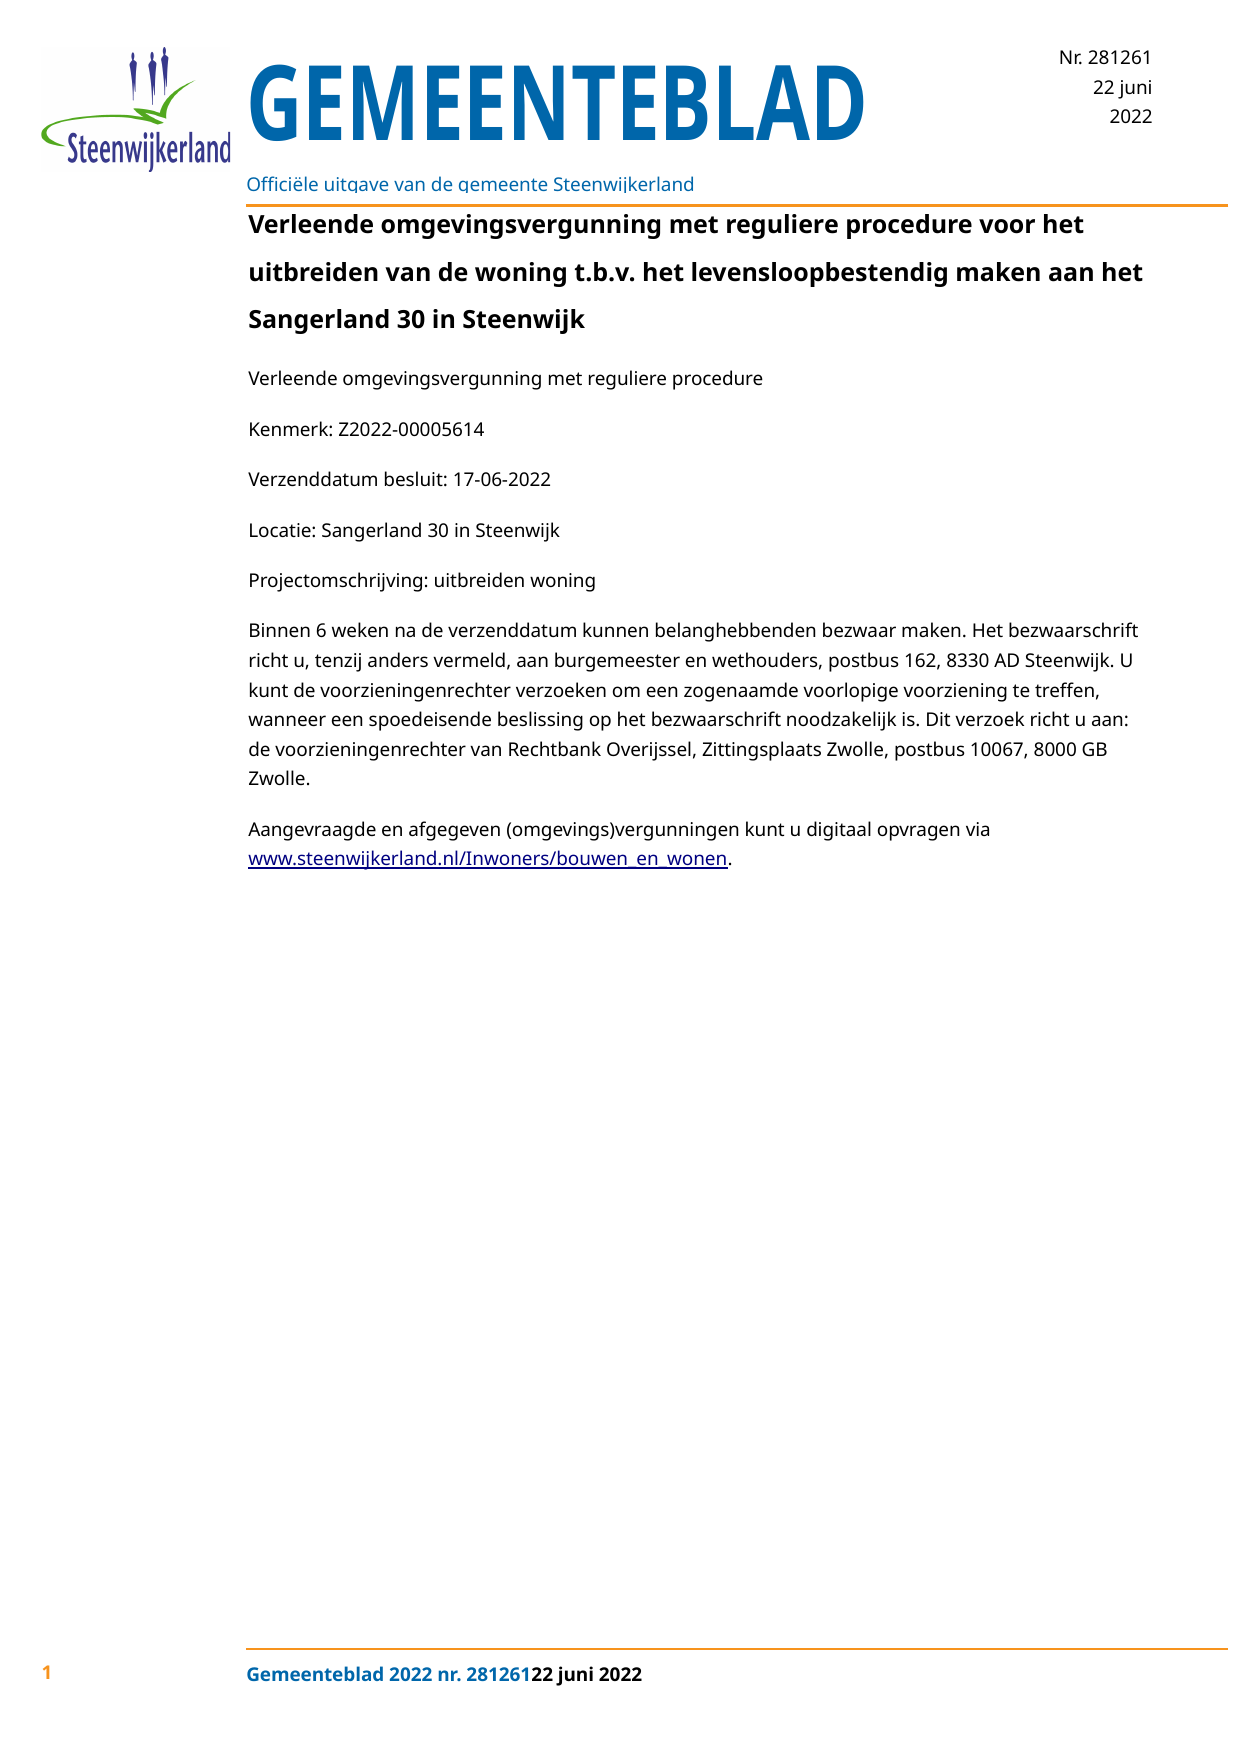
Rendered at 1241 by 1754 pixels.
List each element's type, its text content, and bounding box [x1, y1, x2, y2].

text Projectomschrijving: uitbreiden woning [248, 567, 1152, 593]
text Verleende omgevingsvergunning met reguliere procedure [248, 366, 1152, 391]
picture [41, 47, 231, 172]
text Verzenddatum besluit: 17-06-2022 [248, 466, 1152, 492]
text Binnen 6 weken na de verzenddatum kunnen belanghebbenden bezwaar maken. Het bezwaarschrift richt u, tenzij anders vermeld, aan burgemeester en wethouders, postbus 162, 8330 AD Steenwijk. U kunt de voorzieningenrechter verzoeken om een zogenaamde voorlopige voorziening te treffen, wanneer een spoedeisende beslissing op het bezwaarschrift noodzakelijk is. Dit verzoek richt u aan: de voorzieningenrechter van Rechtbank Overijssel, Zittingsplaats Zwolle, postbus 10067, 8000 GB Zwolle. [248, 618, 1152, 791]
text Verleende omgevingsvergunning met reguliere procedure voor het uitbreiden van de woning t.b.v. het levensloopbestendig maken aan het Sangerland 30 in Steenwijk [248, 207, 1152, 336]
text Locatie: Sangerland 30 in Steenwijk [248, 517, 1152, 542]
text Kenmerk: Z2022-00005614 [248, 416, 1152, 442]
text Aangevraagde en afgegeven (omgevings)vergunningen kunt u digitaal opvragen via www.steenwijkerland.nl/Inwoners/bouwen_en_wonen. [248, 816, 1152, 871]
